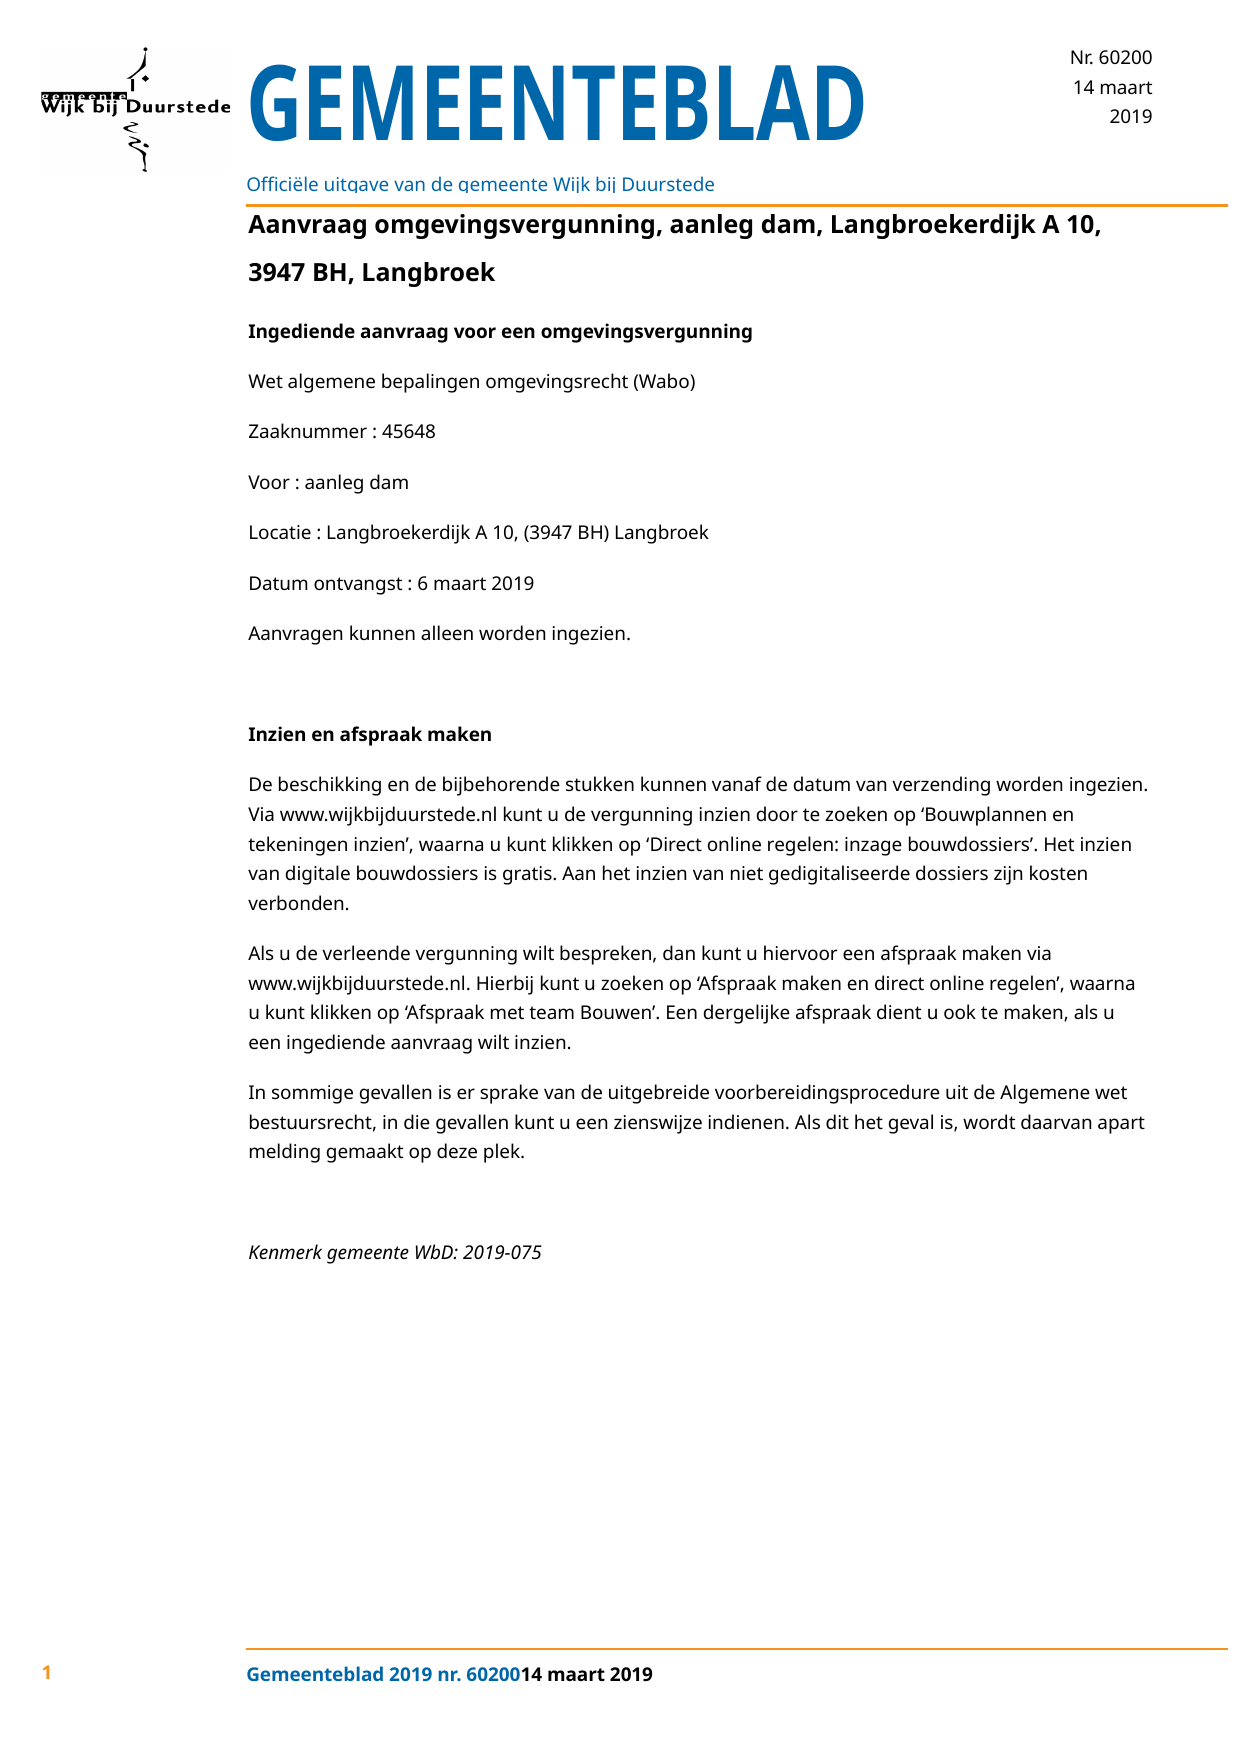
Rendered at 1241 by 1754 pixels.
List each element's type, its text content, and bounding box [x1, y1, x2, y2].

text Locatie : Langbroekerdijk A 10, (3947 BH) Langbroek [248, 519, 1152, 545]
text Kenmerk gemeente WbD: 2019-075 [248, 1239, 1152, 1265]
text Ingediende aanvraag voor een omgevingsvergunning [248, 318, 1152, 344]
text Aanvraag omgevingsvergunning, aanleg dam, Langbroekerdijk A 10, 3947 BH, Langbroek [248, 207, 1152, 288]
text Zaaknummer : 45648 [248, 419, 1152, 444]
text Datum ontvangst : 6 maart 2019 [248, 570, 1152, 596]
text In sommige gevallen is er sprake van de uitgebreide voorbereidingsprocedure uit de Algemene wet bestuursrecht, in die gevallen kunt u een zienswijze indienen. Als dit het geval is, wordt daarvan apart melding gemaakt op deze plek. [248, 1079, 1152, 1164]
text Aanvragen kunnen alleen worden ingezien. [248, 620, 1152, 646]
text Voor : aanleg dam [248, 469, 1152, 495]
text Wet algemene bepalingen omgevingsrecht (Wabo) [248, 368, 1152, 394]
text Als u de verleende vergunning wilt bespreken, dan kunt u hiervoor een afspraak maken via www.wijkbijduurstede.nl. Hierbij kunt u zoeken op ‘Afspraak maken en direct online regelen’, waarna u kunt klikken op ‘Afspraak met team Bouwen’. Een dergelijke afspraak dient u ook te maken, als u een ingediende aanvraag wilt inzien. [248, 940, 1152, 1055]
text Inzien en afspraak maken [248, 721, 1152, 747]
picture [41, 47, 231, 172]
text De beschikking en de bijbehorende stukken kunnen vanaf de datum van verzending worden ingezien. Via www.wijkbijduurstede.nl kunt u de vergunning inzien door te zoeken op ‘Bouwplannen en tekeningen inzien’, waarna u kunt klikken op ‘Direct online regelen: inzage bouwdossiers’. Het inzien van digitale bouwdossiers is gratis. Aan het inzien van niet gedigitaliseerde dossiers zijn kosten verbonden. [248, 772, 1152, 916]
